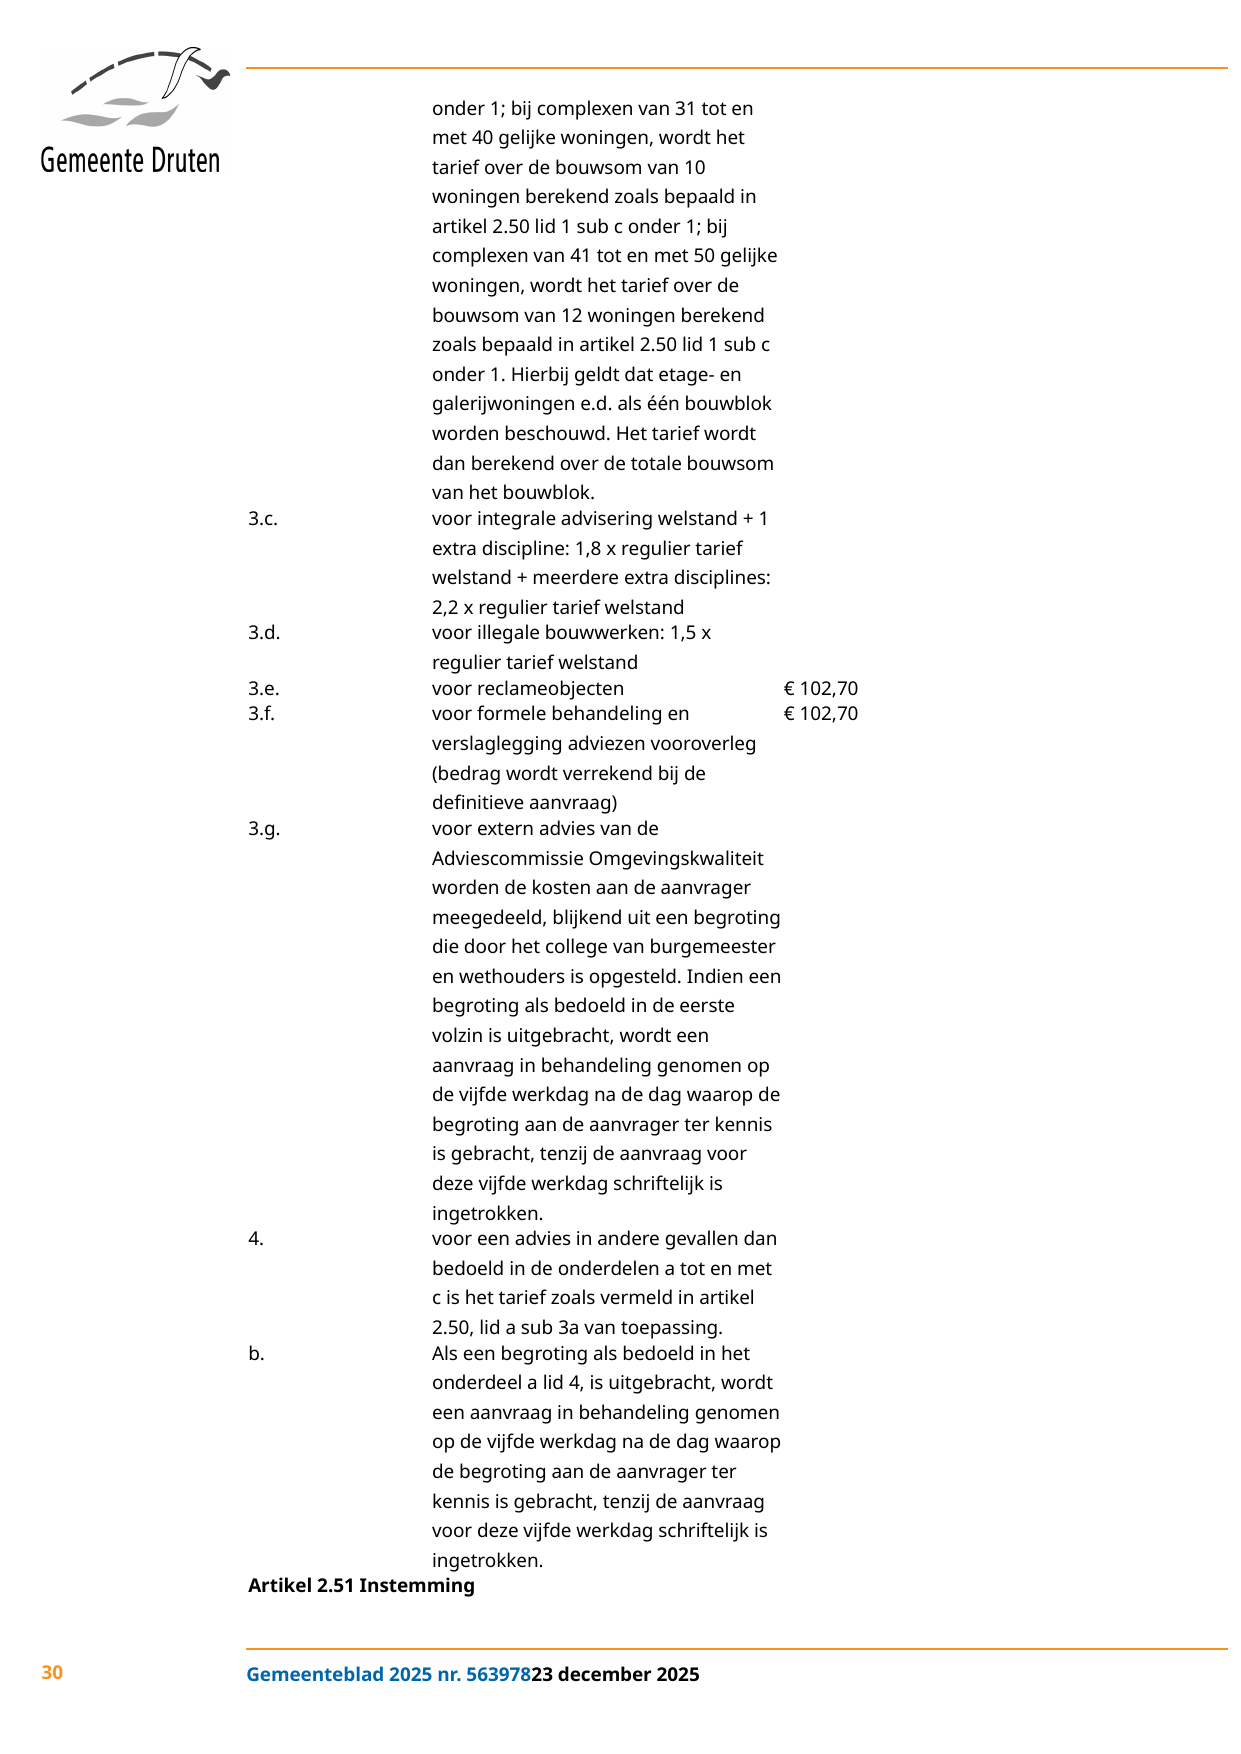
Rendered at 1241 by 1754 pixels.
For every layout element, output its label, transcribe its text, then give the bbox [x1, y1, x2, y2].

table_cell onder 1; bij complexen van 31 tot en met 40 gelijke woningen, wordt het tarief over de bouwsom van 10 woningen berekend zoals bepaald in artikel 2.50 lid 1 sub c onder 1; bij complexen van 41 tot en met 50 gelijke woningen, wordt het tarief over de bouwsom van 12 woningen berekend zoals bepaald in artikel 2.50 lid 1 sub c onder 1. Hierbij geldt dat etage- en galerijwoningen e.d. als één bouwblok worden beschouwd. Het tarief wordt dan berekend over de totale bouwsom van het bouwblok. [432, 95, 784, 505]
table_cell 4. [248, 1225, 432, 1340]
table_cell voor een advies in andere gevallen dan bedoeld in de onderdelen a tot en met c is het tarief zoals vermeld in artikel 2.50, lid a sub 3a van toepassing. [432, 1225, 784, 1340]
table_cell 3.c. [248, 505, 432, 619]
table_cell [968, 95, 1152, 505]
table_cell voor illegale bouwwerken: 1,5 x regulier tarief welstand [432, 620, 784, 675]
table_cell [784, 95, 968, 505]
table_cell [968, 505, 1152, 619]
table_cell 3.g. [248, 815, 432, 1225]
table_cell [784, 620, 968, 675]
table_cell b. [248, 1340, 432, 1573]
table_cell voor integrale advisering welstand + 1 extra discipline: 1,8 x regulier tarief welstand + meerdere extra disciplines: 2,2 x regulier tarief welstand [432, 505, 784, 619]
table_cell [968, 1340, 1152, 1573]
table_cell Artikel 2.51 Instemming [248, 1573, 968, 1598]
table_cell [968, 675, 1152, 701]
table_cell [248, 95, 432, 505]
table_cell [968, 815, 1152, 1225]
table_cell € 102,70 [784, 701, 968, 815]
table_cell 3.f. [248, 701, 432, 815]
table_cell 3.d. [248, 620, 432, 675]
table_cell [968, 1225, 1152, 1340]
table_cell [968, 701, 1152, 815]
table_cell [784, 1225, 968, 1340]
table_cell [784, 1340, 968, 1573]
table_cell voor reclameobjecten [432, 675, 784, 701]
table_cell [784, 815, 968, 1225]
table_cell voor formele behandeling en verslaglegging adviezen vooroverleg (bedrag wordt verrekend bij de definitieve aanvraag) [432, 701, 784, 815]
table_cell voor extern advies van de Adviescommissie Omgevingskwaliteit worden de kosten aan de aanvrager meegedeeld, blijkend uit een begroting die door het college van burgemeester en wethouders is opgesteld. Indien een begroting als bedoeld in de eerste volzin is uitgebracht, wordt een aanvraag in behandeling genomen op de vijfde werkdag na de dag waarop de begroting aan de aanvrager ter kennis is gebracht, tenzij de aanvraag voor deze vijfde werkdag schriftelijk is ingetrokken. [432, 815, 784, 1225]
table_cell 3.e. [248, 675, 432, 701]
table_cell Als een begroting als bedoeld in het onderdeel a lid 4, is uitgebracht, wordt een aanvraag in behandeling genomen op de vijfde werkdag na de dag waarop de begroting aan de aanvrager ter kennis is gebracht, tenzij de aanvraag voor deze vijfde werkdag schriftelijk is ingetrokken. [432, 1340, 784, 1573]
table_cell € 102,70 [784, 675, 968, 701]
table_cell [968, 620, 1152, 675]
picture [41, 47, 231, 172]
table_cell [784, 505, 968, 619]
